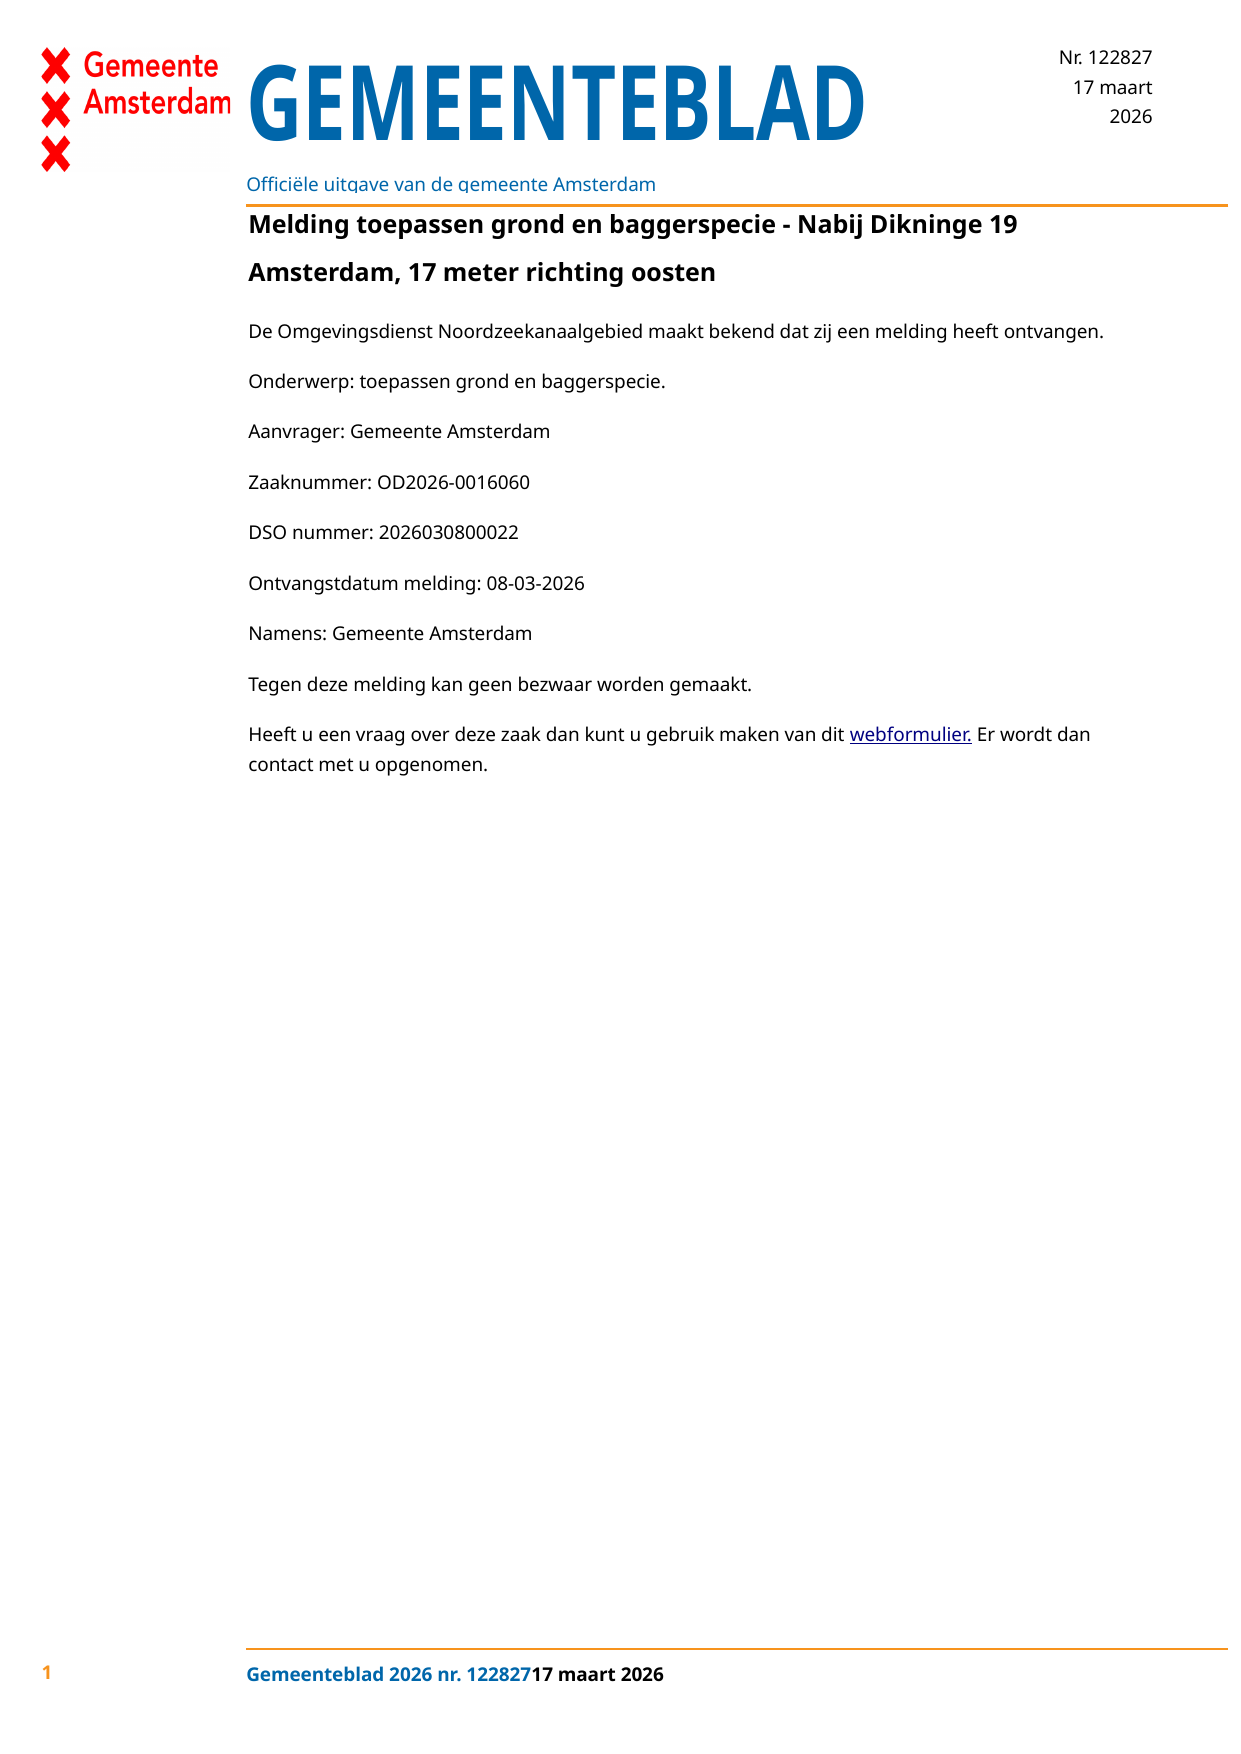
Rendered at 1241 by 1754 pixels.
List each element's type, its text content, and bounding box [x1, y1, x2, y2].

text Heeft u een vraag over deze zaak dan kunt u gebruik maken van dit webformulier. Er wordt dan contact met u opgenomen. [248, 721, 1152, 777]
text Zaaknummer: OD2026-0016060 [248, 469, 1152, 495]
text DSO nummer: 2026030800022 [248, 519, 1152, 545]
text Ontvangstdatum melding: 08-03-2026 [248, 570, 1152, 596]
text Onderwerp: toepassen grond en baggerspecie. [248, 368, 1152, 394]
text De Omgevingsdienst Noordzeekanaalgebied maakt bekend dat zij een melding heeft ontvangen. [248, 318, 1152, 344]
picture [41, 47, 231, 172]
text Tegen deze melding kan geen bezwaar worden gemaakt. [248, 671, 1152, 697]
text Aanvrager: Gemeente Amsterdam [248, 419, 1152, 444]
text Melding toepassen grond en baggerspecie - Nabij Dikninge 19 Amsterdam, 17 meter richting oosten [248, 207, 1152, 288]
text Namens: Gemeente Amsterdam [248, 620, 1152, 646]
